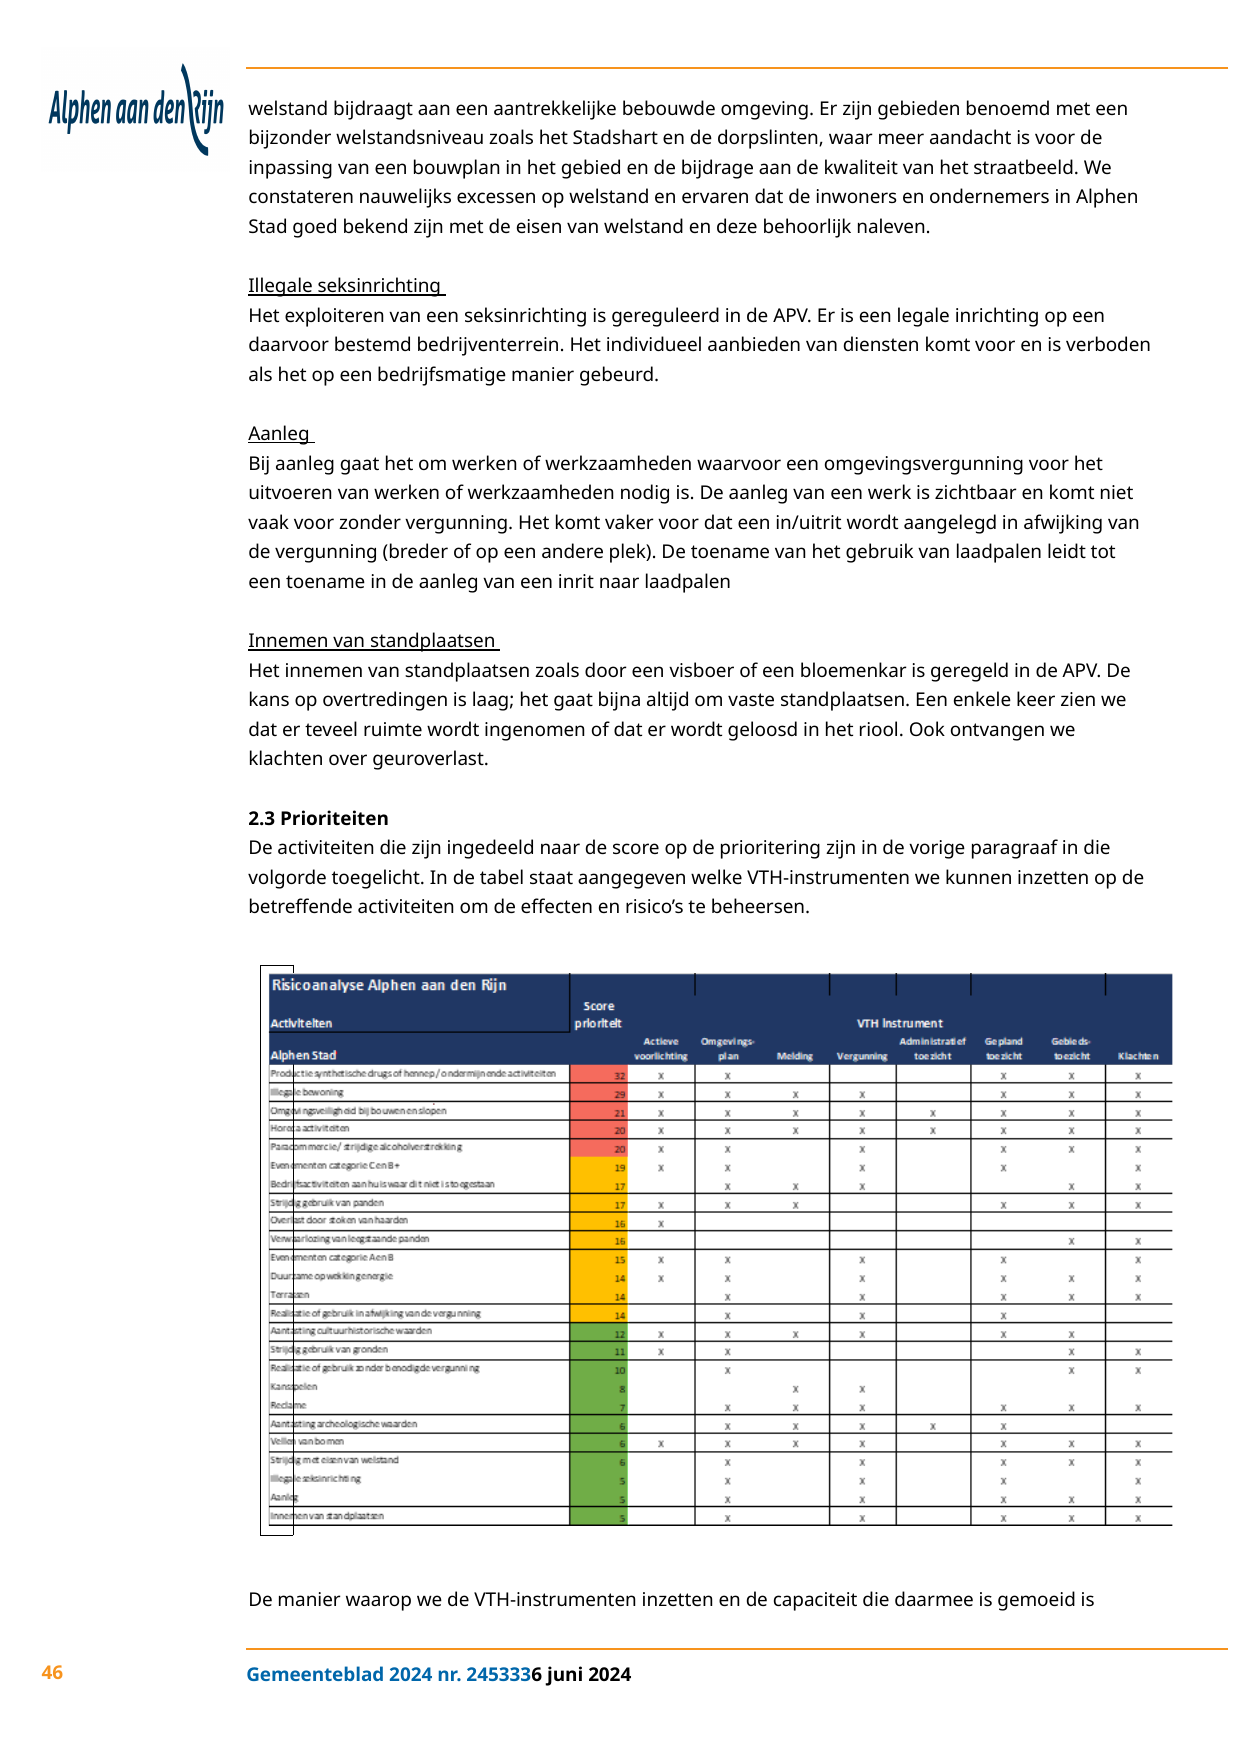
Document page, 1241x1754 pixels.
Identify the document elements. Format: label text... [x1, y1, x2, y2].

text Innemen van standplaatsen [248, 627, 1152, 653]
text 2.3 Prioriteiten [248, 805, 1152, 831]
text Het innemen van standplaatsen zoals door een visboer of een bloemenkar is geregeld in de APV. De kans op overtredingen is laag; het gaat bijna altijd om vaste standplaatsen. Een enkele keer zien we dat er teveel ruimte wordt ingenomen of dat er wordt geloosd in het riool. Ook ontvangen we klachten over geuroverlast. [248, 657, 1152, 771]
text Aanleg [248, 420, 1152, 446]
picture [41, 47, 231, 172]
text Bij aanleg gaat het om werken of werkzaamheden waarvoor een omgevingsvergunning voor het uitvoeren van werken of werkzaamheden nodig is. De aanleg van een werk is zichtbaar en komt niet vaak voor zonder vergunning. Het komt vaker voor dat een in/uitrit wordt aangelegd in afwijking van de vergunning (breder of op een andere plek). De toename van het gebruik van laadpalen leidt tot een toename in de aanleg van een inrit naar laadpalen [248, 450, 1152, 594]
picture [268, 973, 1173, 1526]
text De activiteiten die zijn ingedeeld naar de score op de prioritering zijn in de vorige paragraaf in die volgorde toegelicht. In de tabel staat aangegeven welke VTH-instrumenten we kunnen inzetten op de betreffende activiteiten om de effecten en risico’s te beheersen. [248, 834, 1152, 919]
text welstand bijdraagt aan een aantrekkelijke bebouwde omgeving. Er zijn gebieden benoemd met een bijzonder welstandsniveau zoals het Stadshart en de dorpslinten, waar meer aandacht is voor de inpassing van een bouwplan in het gebied en de bijdrage aan de kwaliteit van het straatbeeld. We constateren nauwelijks excessen op welstand en ervaren dat de inwoners en ondernemers in Alphen Stad goed bekend zijn met de eisen van welstand en deze behoorlijk naleven. [248, 95, 1152, 239]
text De manier waarop we de VTH-instrumenten inzetten en de capaciteit die daarmee is gemoeid is [248, 1586, 1152, 1611]
text Het exploiteren van een seksinrichting is gereguleerd in de APV. Er is een legale inrichting op een daarvoor bestemd bedrijventerrein. Het individueel aanbieden van diensten komt voor en is verboden als het op een bedrijfsmatige manier gebeurd. [248, 302, 1152, 387]
text Illegale seksinrichting [248, 272, 1152, 298]
